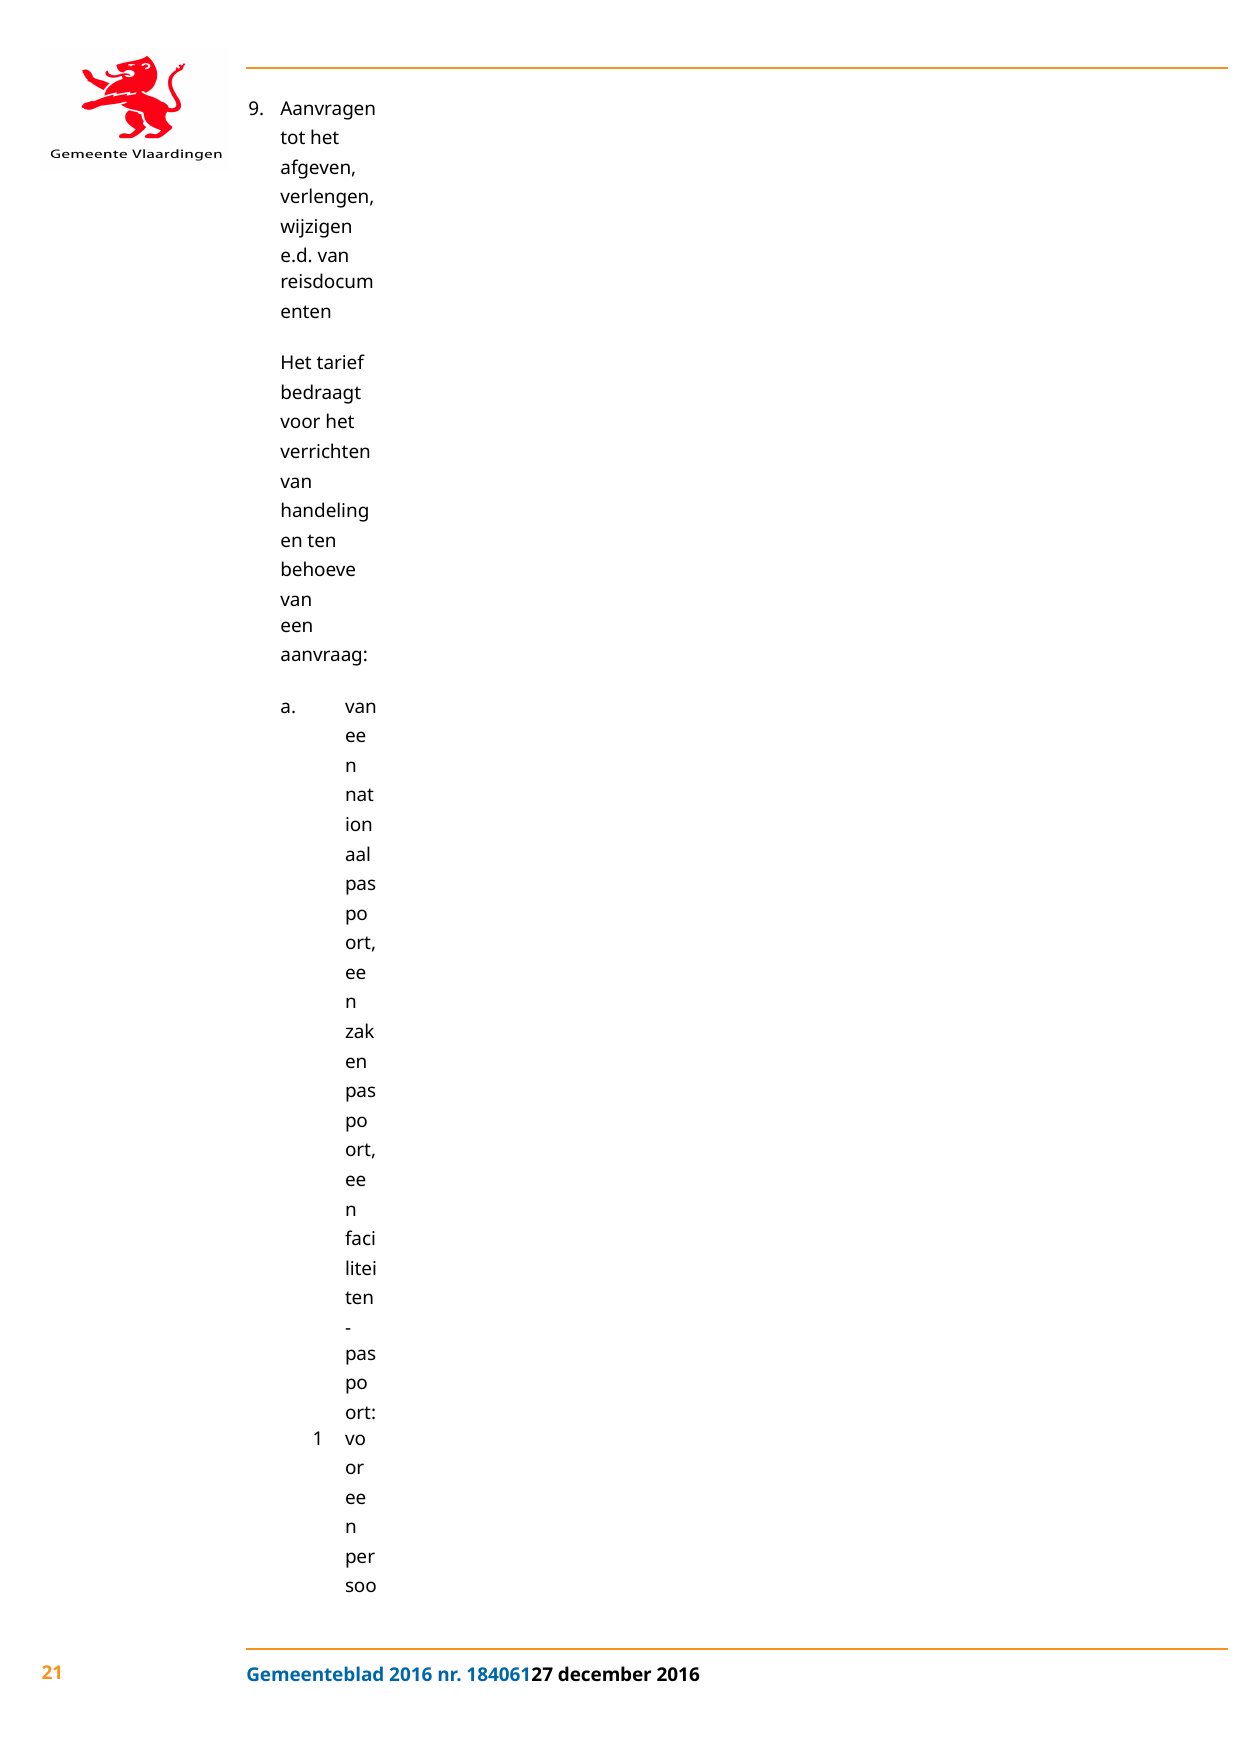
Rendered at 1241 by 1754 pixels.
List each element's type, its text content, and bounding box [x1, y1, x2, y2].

table_cell [442, 324, 474, 349]
table_cell [442, 1425, 474, 1598]
table_cell een aanvraag: [280, 612, 377, 667]
table_cell [377, 693, 409, 1340]
table_cell [377, 1425, 409, 1598]
table_cell [280, 324, 312, 349]
table_cell [248, 269, 280, 324]
table_cell [248, 1340, 280, 1425]
table_cell a. [280, 693, 312, 1340]
table_cell [313, 667, 345, 693]
table_cell [313, 324, 345, 349]
table_cell [409, 693, 442, 1340]
table_cell van een nationaal paspoort, een zakenpaspoort, een faciliteiten- [345, 693, 377, 1340]
table_cell [313, 693, 345, 1340]
table_cell [248, 693, 280, 1340]
table_cell [280, 1425, 312, 1598]
table_cell [377, 269, 409, 324]
table_cell [377, 350, 409, 612]
table_cell [377, 1340, 409, 1425]
table_cell [248, 612, 280, 667]
table_cell [442, 667, 474, 693]
table_cell [377, 324, 409, 349]
table_cell [442, 693, 474, 1340]
table_cell [409, 1340, 442, 1425]
picture [41, 47, 231, 172]
table_cell 9. [248, 95, 280, 268]
table_cell Het tarief bedraagt voor het verrichten van handelingen ten behoeve van [280, 350, 377, 612]
table_cell [409, 324, 442, 349]
table_cell [248, 350, 280, 612]
table_cell [248, 324, 280, 349]
table_cell [377, 95, 409, 268]
table_cell [280, 1340, 312, 1425]
table_cell [377, 667, 409, 693]
table_cell [409, 1425, 442, 1598]
table_cell [345, 667, 377, 693]
table_cell Aanvragen tot het afgeven, verlengen, wijzigen e.d. van [280, 95, 377, 268]
table_cell voor een persoo [345, 1425, 377, 1598]
table_cell [248, 1425, 280, 1598]
table_cell [280, 667, 312, 693]
table_cell [345, 324, 377, 349]
table_cell paspoort: [345, 1340, 377, 1425]
table_cell [377, 612, 409, 667]
table_cell reisdocumenten [280, 269, 377, 324]
table_cell [248, 667, 280, 693]
table_cell 1 [313, 1425, 345, 1598]
table_cell [409, 667, 442, 693]
table_cell [442, 1340, 474, 1425]
table_cell [313, 1340, 345, 1425]
